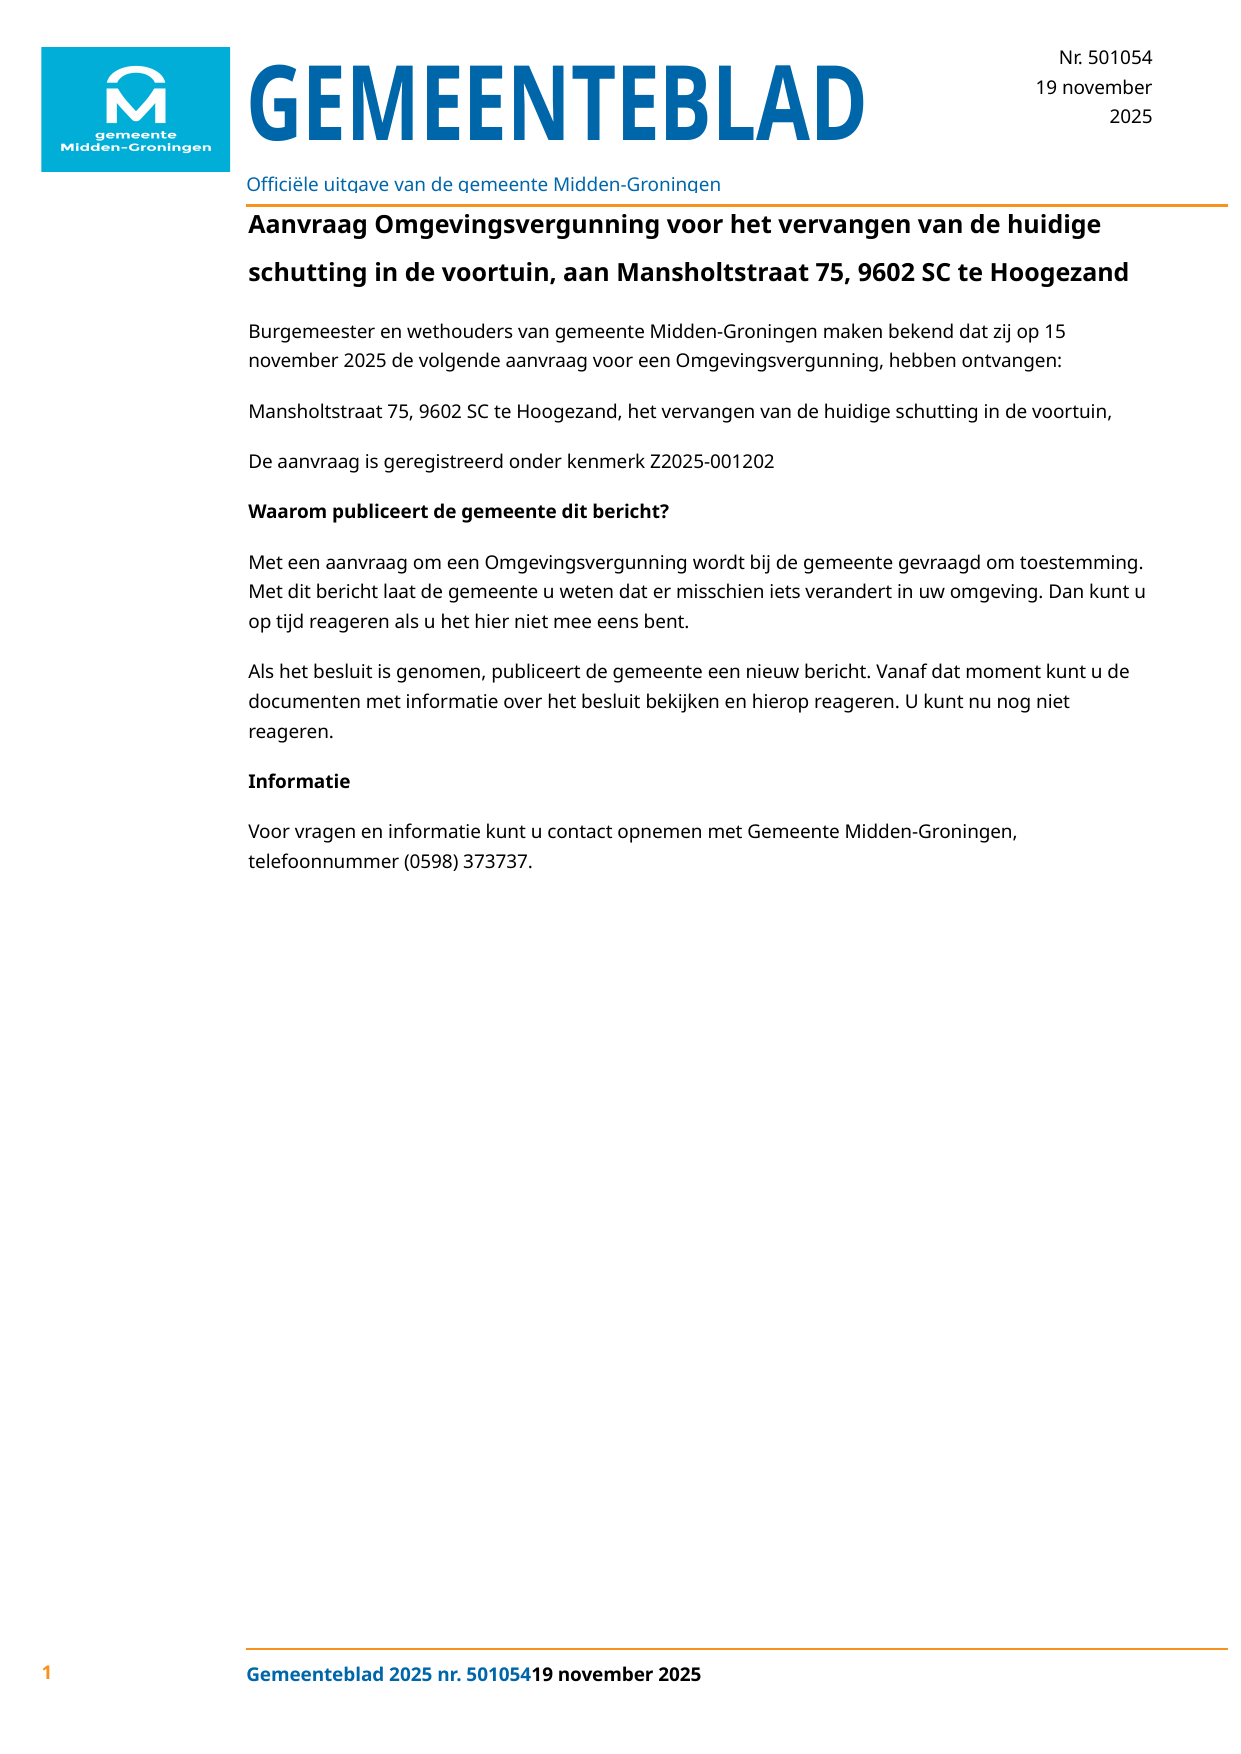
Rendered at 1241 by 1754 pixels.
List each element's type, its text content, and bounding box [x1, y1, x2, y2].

text De aanvraag is geregistreerd onder kenmerk Z2025-001202 [248, 448, 1152, 474]
text Als het besluit is genomen, publiceert de gemeente een nieuw bericht. Vanaf dat moment kunt u de documenten met informatie over het besluit bekijken en hierop reageren. U kunt nu nog niet reageren. [248, 659, 1152, 744]
picture [184, 146, 190, 153]
text Informatie [248, 768, 1152, 794]
text Voor vragen en informatie kunt u contact opnemen met Gemeente Midden-Groningen, telefoonnummer (0598) 373737. [248, 819, 1152, 874]
text Burgemeester en wethouders van gemeente Midden-Groningen maken bekend dat zij op 15 november 2025 de volgende aanvraag voor een Omgevingsvergunning, hebben ontvangen: [248, 318, 1152, 373]
text Mansholtstraat 75, 9602 SC te Hoogezand, het vervangen van de huidige schutting in de voortuin, [248, 398, 1152, 424]
picture [108, 66, 164, 82]
text Met een aanvraag om een Omgevingsvergunning wordt bij de gemeente gevraagd om toestemming. Met dit bericht laat de gemeente u weten dat er misschien iets verandert in uw omgeving. Dan kunt u op tijd reageren als u het hier niet mee eens bent. [248, 549, 1152, 634]
text Waarom publiceert de gemeente dit bericht? [248, 499, 1152, 524]
text Aanvraag Omgevingsvergunning voor het vervangen van de huidige schutting in de voortuin, aan Mansholtstraat 75, 9602 SC te Hoogezand [248, 207, 1152, 288]
picture [107, 89, 165, 122]
